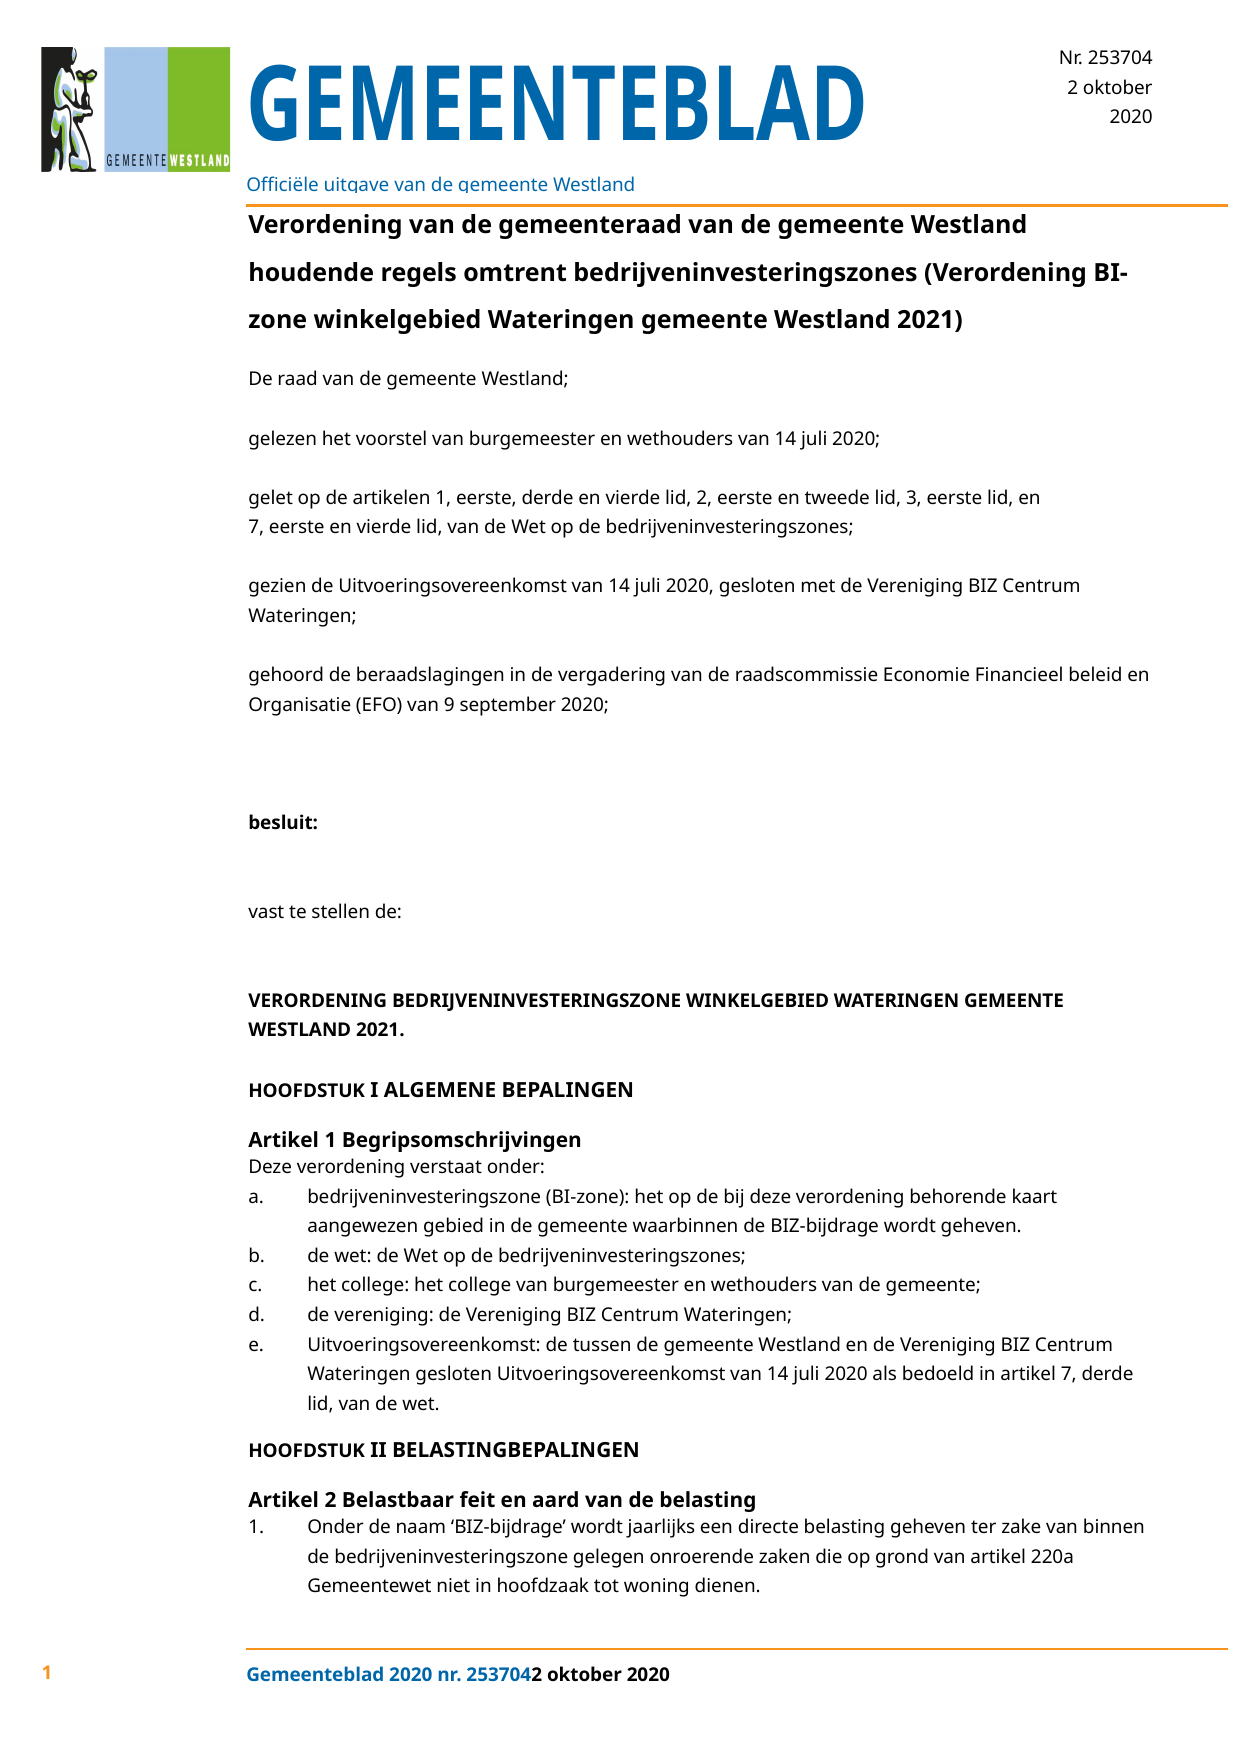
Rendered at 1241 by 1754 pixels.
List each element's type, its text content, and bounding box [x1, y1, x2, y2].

list de wet: de Wet op de bedrijveninvesteringszones; [248, 1242, 1152, 1268]
text VERORDENING BEDRIJVENINVESTERINGSZONE WINKELGEBIED WATERINGEN GEMEENTE WESTLAND 2021. [248, 987, 1152, 1042]
list het college: het college van burgemeester en wethouders van de gemeente; [248, 1272, 1152, 1297]
text HOOFDSTUK II BELASTINGBEPALINGEN [248, 1436, 1152, 1464]
text 7, eerste en vierde lid, van de Wet op de bedrijveninvesteringszones; [248, 513, 1152, 539]
text besluit: [248, 809, 1152, 835]
text Verordening van de gemeenteraad van de gemeente Westland houdende regels omtrent bedrijveninvesteringszones (Verordening BI-zone winkelgebied Wateringen gemeente Westland 2021) [248, 207, 1152, 336]
text gelezen het voorstel van burgemeester en wethouders van 14 juli 2020; [248, 425, 1152, 450]
list Uitvoeringsovereenkomst: de tussen de gemeente Westland en de Vereniging BIZ Centrum Wateringen gesloten Uitvoeringsovereenkomst van 14 juli 2020 als bedoeld in artikel 7, derde lid, van de wet. [248, 1331, 1152, 1416]
text gehoord de beraadslagingen in de vergadering van de raadscommissie Economie Financieel beleid en Organisatie (EFO) van 9 september 2020; [248, 661, 1152, 717]
list de vereniging: de Vereniging BIZ Centrum Wateringen; [248, 1301, 1152, 1327]
picture [41, 47, 231, 172]
text HOOFDSTUK I ALGEMENE BEPALINGEN [248, 1076, 1152, 1104]
text Artikel 2 Belastbaar feit en aard van de belasting [248, 1485, 1152, 1513]
text gelet op de artikelen 1, eerste, derde en vierde lid, 2, eerste en tweede lid, 3, eerste lid, en [248, 484, 1152, 509]
text Deze verordening verstaat onder: [248, 1153, 1152, 1179]
list bedrijveninvesteringszone (BI-zone): het op de bij deze verordening behorende kaart aangewezen gebied in de gemeente waarbinnen de BIZ-bijdrage wordt geheven. [248, 1183, 1152, 1238]
text De raad van de gemeente Westland; [248, 366, 1152, 391]
list Onder de naam ‘BIZ-bijdrage’ wordt jaarlijks een directe belasting geheven ter zake van binnen de bedrijveninvesteringszone gelegen onroerende zaken die op grond van artikel 220a Gemeentewet niet in hoofdzaak tot woning dienen. [248, 1513, 1152, 1598]
text Artikel 1 Begripsomschrijvingen [248, 1125, 1152, 1153]
text gezien de Uitvoeringsovereenkomst van 14 juli 2020, gesloten met de Vereniging BIZ Centrum Wateringen; [248, 573, 1152, 628]
text vast te stellen de: [248, 898, 1152, 924]
